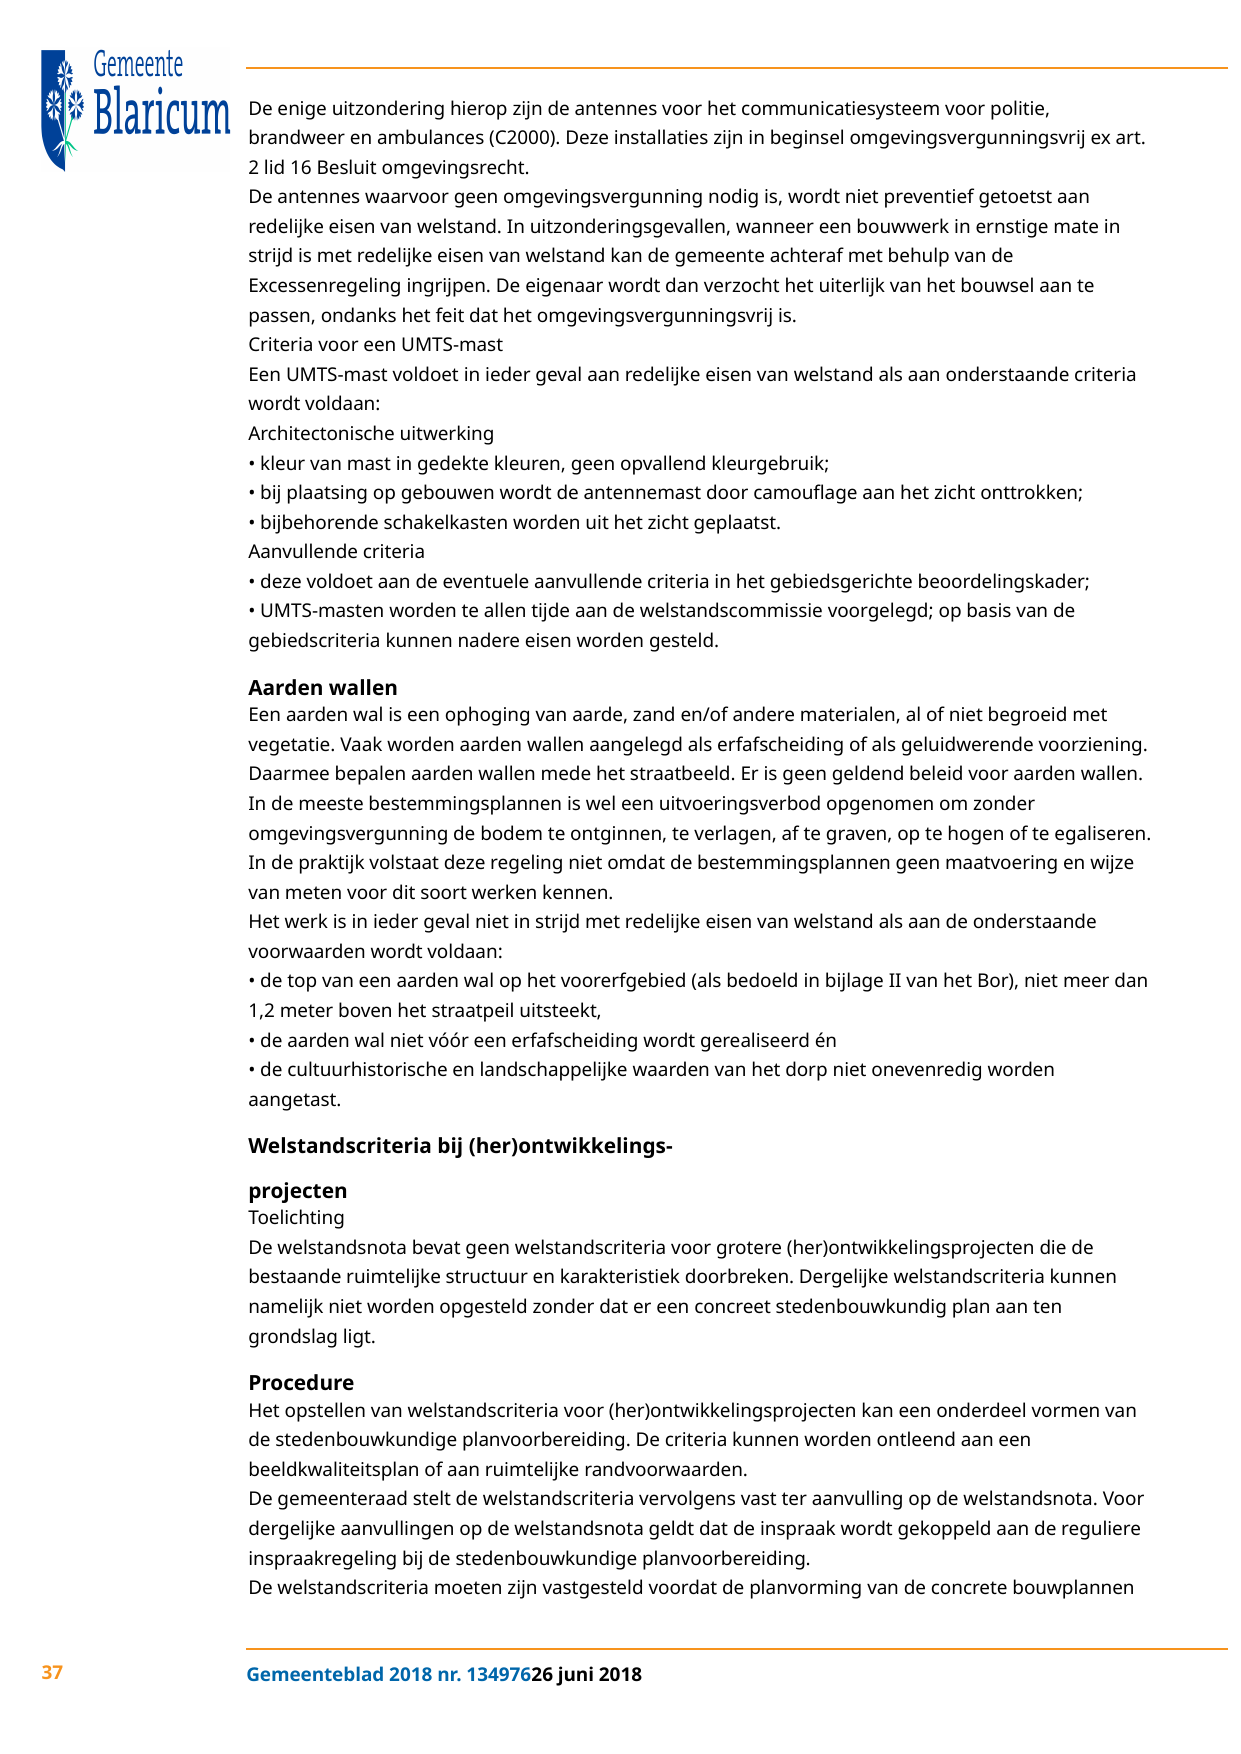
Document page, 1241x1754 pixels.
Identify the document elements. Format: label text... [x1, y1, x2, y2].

text Welstandscriteria bij (her)ontwikkelings- [248, 1132, 1152, 1160]
text • UMTS-masten worden te allen tijde aan de welstandscommissie voorgelegd; op basis van de gebiedscriteria kunnen nadere eisen worden gesteld. [248, 598, 1152, 653]
text • de top van een aarden wal op het voorerfgebied (als bedoeld in bijlage II van het Bor), niet meer dan 1,2 meter boven het straatpeil uitsteekt, [248, 968, 1152, 1023]
text • bij plaatsing op gebouwen wordt de antennemast door camouflage aan het zicht onttrokken; [248, 479, 1152, 505]
picture [41, 47, 231, 172]
text Een UMTS-mast voldoet in ieder geval aan redelijke eisen van welstand als aan onderstaande criteria wordt voldaan: [248, 361, 1152, 416]
text De enige uitzondering hierop zijn de antennes voor het communicatiesysteem voor politie, brandweer en ambulances (C2000). Deze installaties zijn in beginsel omgevingsvergunningsvrij ex art. 2 lid 16 Besluit omgevingsrecht. [248, 95, 1152, 180]
text Aarden wallen [248, 673, 1152, 701]
text Procedure [248, 1368, 1152, 1397]
text • de cultuurhistorische en landschappelijke waarden van het dorp niet onevenredig worden aangetast. [248, 1056, 1152, 1112]
text • de aarden wal niet vóór een erfafscheiding wordt gerealiseerd én [248, 1027, 1152, 1052]
text Het opstellen van welstandscriteria voor (her)ontwikkelingsprojecten kan een onderdeel vormen van de stedenbouwkundige planvoorbereiding. De criteria kunnen worden ontleend aan een beeldkwaliteitsplan of aan ruimtelijke randvoorwaarden. [248, 1397, 1152, 1482]
text In de meeste bestemmingsplannen is wel een uitvoeringsverbod opgenomen om zonder omgevingsvergunning de bodem te ontginnen, te verlagen, af te graven, op te hogen of te egaliseren. In de praktijk volstaat deze regeling niet omdat de bestemmingsplannen geen maatvoering en wijze van meten voor dit soort werken kennen. [248, 790, 1152, 904]
text Het werk is in ieder geval niet in strijd met redelijke eisen van welstand als aan de onderstaande voorwaarden wordt voldaan: [248, 908, 1152, 964]
text Criteria voor een UMTS-mast [248, 331, 1152, 357]
text Architectonische uitwerking [248, 420, 1152, 446]
text projecten [248, 1176, 1152, 1204]
text De antennes waarvoor geen omgevingsvergunning nodig is, wordt niet preventief getoetst aan redelijke eisen van welstand. In uitzonderingsgevallen, wanneer een bouwwerk in ernstige mate in strijd is met redelijke eisen van welstand kan de gemeente achteraf met behulp van de Excessenregeling ingrijpen. De eigenaar wordt dan verzocht het uiterlijk van het bouwsel aan te passen, ondanks het feit dat het omgevingsvergunningsvrij is. [248, 183, 1152, 328]
text Aanvullende criteria [248, 538, 1152, 564]
text De welstandsnota bevat geen welstandscriteria voor grotere (her)ontwikkelingsprojecten die de bestaande ruimtelijke structuur en karakteristiek doorbreken. Dergelijke welstandscriteria kunnen namelijk niet worden opgesteld zonder dat er een concreet stedenbouwkundig plan aan ten grondslag ligt. [248, 1234, 1152, 1348]
text Een aarden wal is een ophoging van aarde, zand en/of andere materialen, al of niet begroeid met vegetatie. Vaak worden aarden wallen aangelegd als erfafscheiding of als geluidwerende voorziening. Daarmee bepalen aarden wallen mede het straatbeeld. Er is geen geldend beleid voor aarden wallen. [248, 701, 1152, 786]
text De gemeenteraad stelt de welstandscriteria vervolgens vast ter aanvulling op de welstandsnota. Voor dergelijke aanvullingen op de welstandsnota geldt dat de inspraak wordt gekoppeld aan de reguliere inspraakregeling bij de stedenbouwkundige planvoorbereiding. [248, 1486, 1152, 1571]
text • kleur van mast in gedekte kleuren, geen opvallend kleurgebruik; [248, 450, 1152, 476]
text • deze voldoet aan de eventuele aanvullende criteria in het gebiedsgerichte beoordelingskader; [248, 568, 1152, 594]
text De welstandscriteria moeten zijn vastgesteld voordat de planvorming van de concrete bouwplannen [248, 1574, 1152, 1600]
text Toelichting [248, 1204, 1152, 1230]
text • bijbehorende schakelkasten worden uit het zicht geplaatst. [248, 509, 1152, 535]
